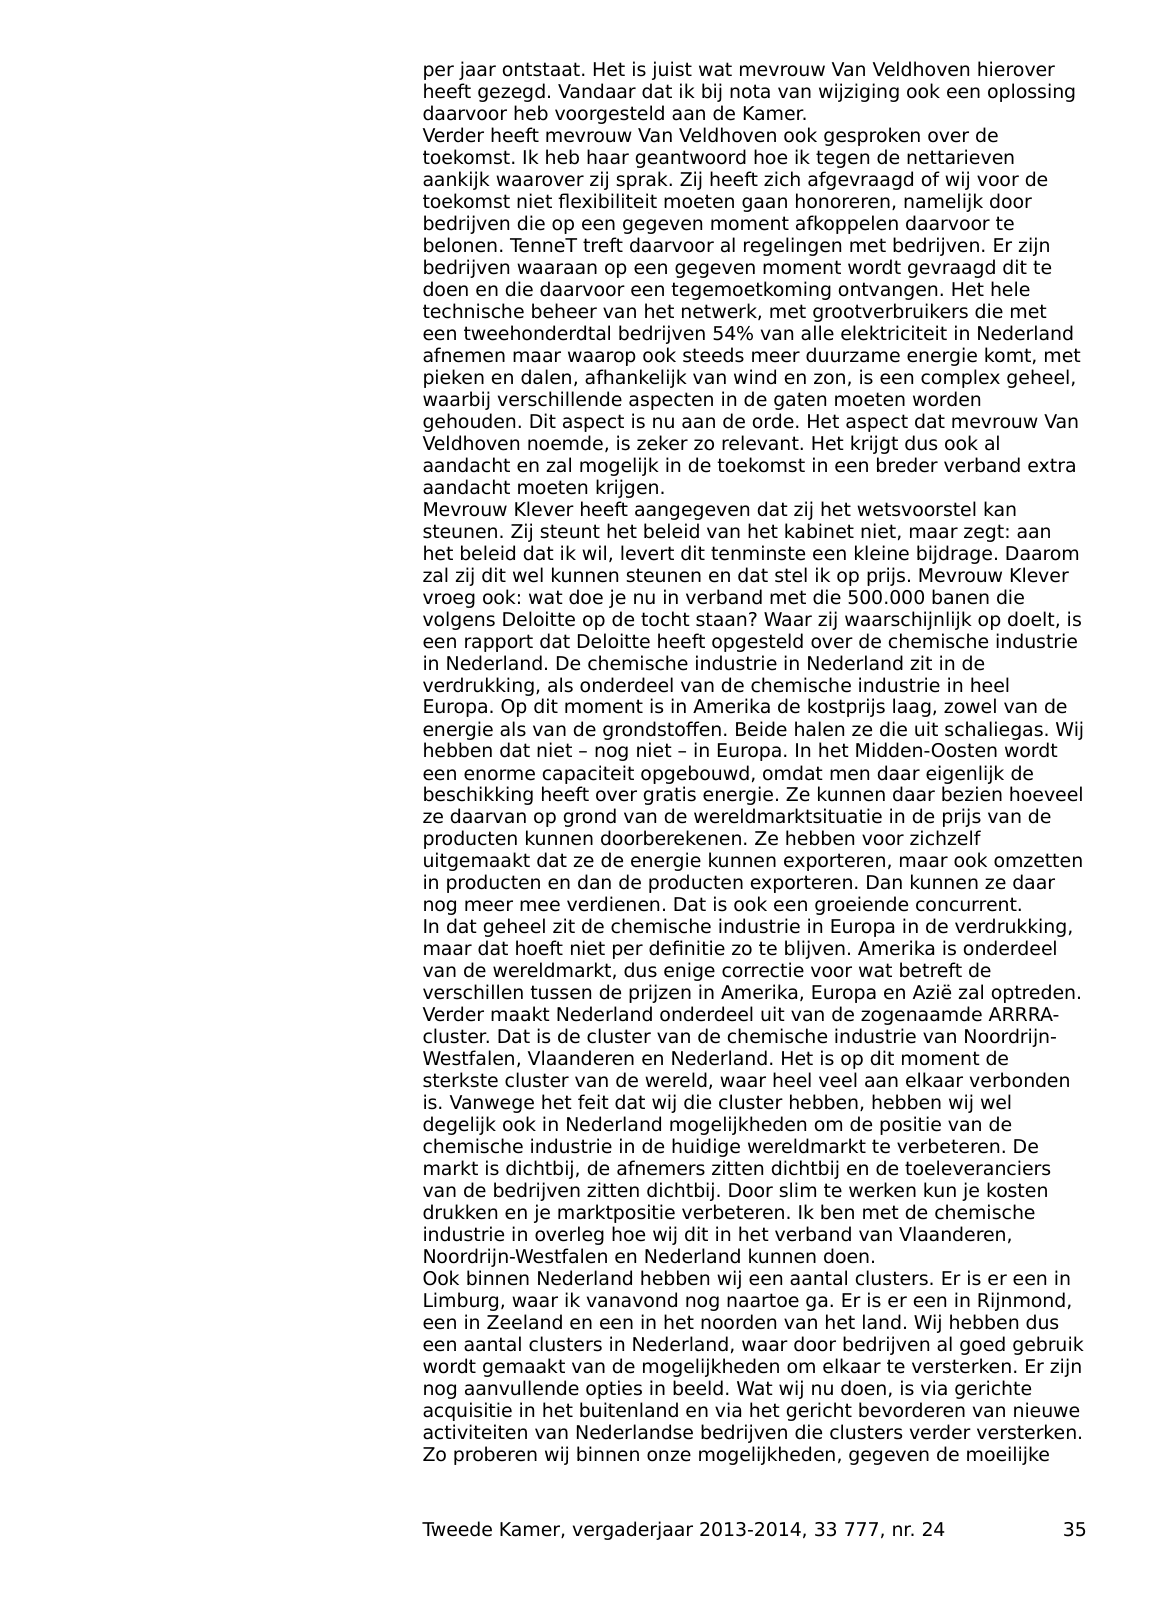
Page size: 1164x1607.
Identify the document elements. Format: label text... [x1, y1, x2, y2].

text Mevrouw Klever heeft aangegeven dat zij het wetsvoorstel kan steunen. Zij steunt het beleid van het kabinet niet, maar zegt: aan het beleid dat ik wil, levert dit tenminste een kleine bijdrage. Daarom zal zij dit wel kunnen steunen en dat stel ik op prijs. Mevrouw Klever vroeg ook: wat doe je nu in verband met die 500.000 banen die volgens Deloitte op de tocht staan? Waar zij waarschijnlijk op doelt, is een rapport dat Deloitte heeft opgesteld over de chemische industrie in Nederland. De chemische industrie in Nederland zit in de verdrukking, als onderdeel van de chemische industrie in heel Europa. Op dit moment is in Amerika de kostprijs laag, zowel van de energie als van de grondstoffen. Beide halen ze die uit schaliegas. Wij hebben dat niet – nog niet – in Europa. In het Midden-Oosten wordt een enorme capaciteit opgebouwd, omdat men daar eigenlijk de beschikking heeft over gratis energie. Ze kunnen daar bezien hoeveel ze daarvan op grond van de wereldmarktsituatie in de prijs van de producten kunnen doorberekenen. Ze hebben voor zichzelf uitgemaakt dat ze de energie kunnen exporteren, maar ook omzetten in producten en dan de producten exporteren. Dan kunnen ze daar nog meer mee verdienen. Dat is ook een groeiende concurrent. [422, 499, 1087, 916]
text In dat geheel zit de chemische industrie in Europa in de verdrukking, maar dat hoeft niet per definitie zo te blijven. Amerika is onderdeel van de wereldmarkt, dus enige correctie voor wat betreft de verschillen tussen de prijzen in Amerika, Europa en Azië zal optreden. Verder maakt Nederland onderdeel uit van de zogenaamde ARRRA-cluster. Dat is de cluster van de chemische industrie van Noordrijn-Westfalen, Vlaanderen en Nederland. Het is op dit moment de sterkste cluster van de wereld, waar heel veel aan elkaar verbonden is. Vanwege het feit dat wij die cluster hebben, hebben wij wel degelijk ook in Nederland mogelijkheden om de positie van de chemische industrie in de huidige wereldmarkt te verbeteren. De markt is dichtbij, de afnemers zitten dichtbij en de toeleveranciers van de bedrijven zitten dichtbij. Door slim te werken kun je kosten drukken en je marktpositie verbeteren. Ik ben met de chemische industrie in overleg hoe wij dit in het verband van Vlaanderen, Noordrijn-Westfalen en Nederland kunnen doen. [422, 916, 1087, 1268]
text Verder heeft mevrouw Van Veldhoven ook gesproken over de toekomst. Ik heb haar geantwoord hoe ik tegen de nettarieven aankijk waarover zij sprak. Zij heeft zich afgevraagd of wij voor de toekomst niet flexibiliteit moeten gaan honoreren, namelijk door bedrijven die op een gegeven moment afkoppelen daarvoor te belonen. TenneT treft daarvoor al regelingen met bedrijven. Er zijn bedrijven waaraan op een gegeven moment wordt gevraagd dit te doen en die daarvoor een tegemoetkoming ontvangen. Het hele technische beheer van het netwerk, met grootverbruikers die met een tweehonderdtal bedrijven 54% van alle elektriciteit in Nederland afnemen maar waarop ook steeds meer duurzame energie komt, met pieken en dalen, afhankelijk van wind en zon, is een complex geheel, waarbij verschillende aspecten in de gaten moeten worden gehouden. Dit aspect is nu aan de orde. Het aspect dat mevrouw Van Veldhoven noemde, is zeker zo relevant. Het krijgt dus ook al aandacht en zal mogelijk in de toekomst in een breder verband extra aandacht moeten krijgen. [422, 125, 1087, 499]
text per jaar ontstaat. Het is juist wat mevrouw Van Veldhoven hierover heeft gezegd. Vandaar dat ik bij nota van wijziging ook een oplossing daarvoor heb voorgesteld aan de Kamer. [422, 59, 1087, 125]
text Ook binnen Nederland hebben wij een aantal clusters. Er is er een in Limburg, waar ik vanavond nog naartoe ga. Er is er een in Rijnmond, een in Zeeland en een in het noorden van het land. Wij hebben dus een aantal clusters in Nederland, waar door bedrijven al goed gebruik wordt gemaakt van de mogelijkheden om elkaar te versterken. Er zijn nog aanvullende opties in beeld. Wat wij nu doen, is via gerichte acquisitie in het buitenland en via het gericht bevorderen van nieuwe activiteiten van Nederlandse bedrijven die clusters verder versterken. Zo proberen wij binnen onze mogelijkheden, gegeven de moeilijke [422, 1268, 1087, 1466]
